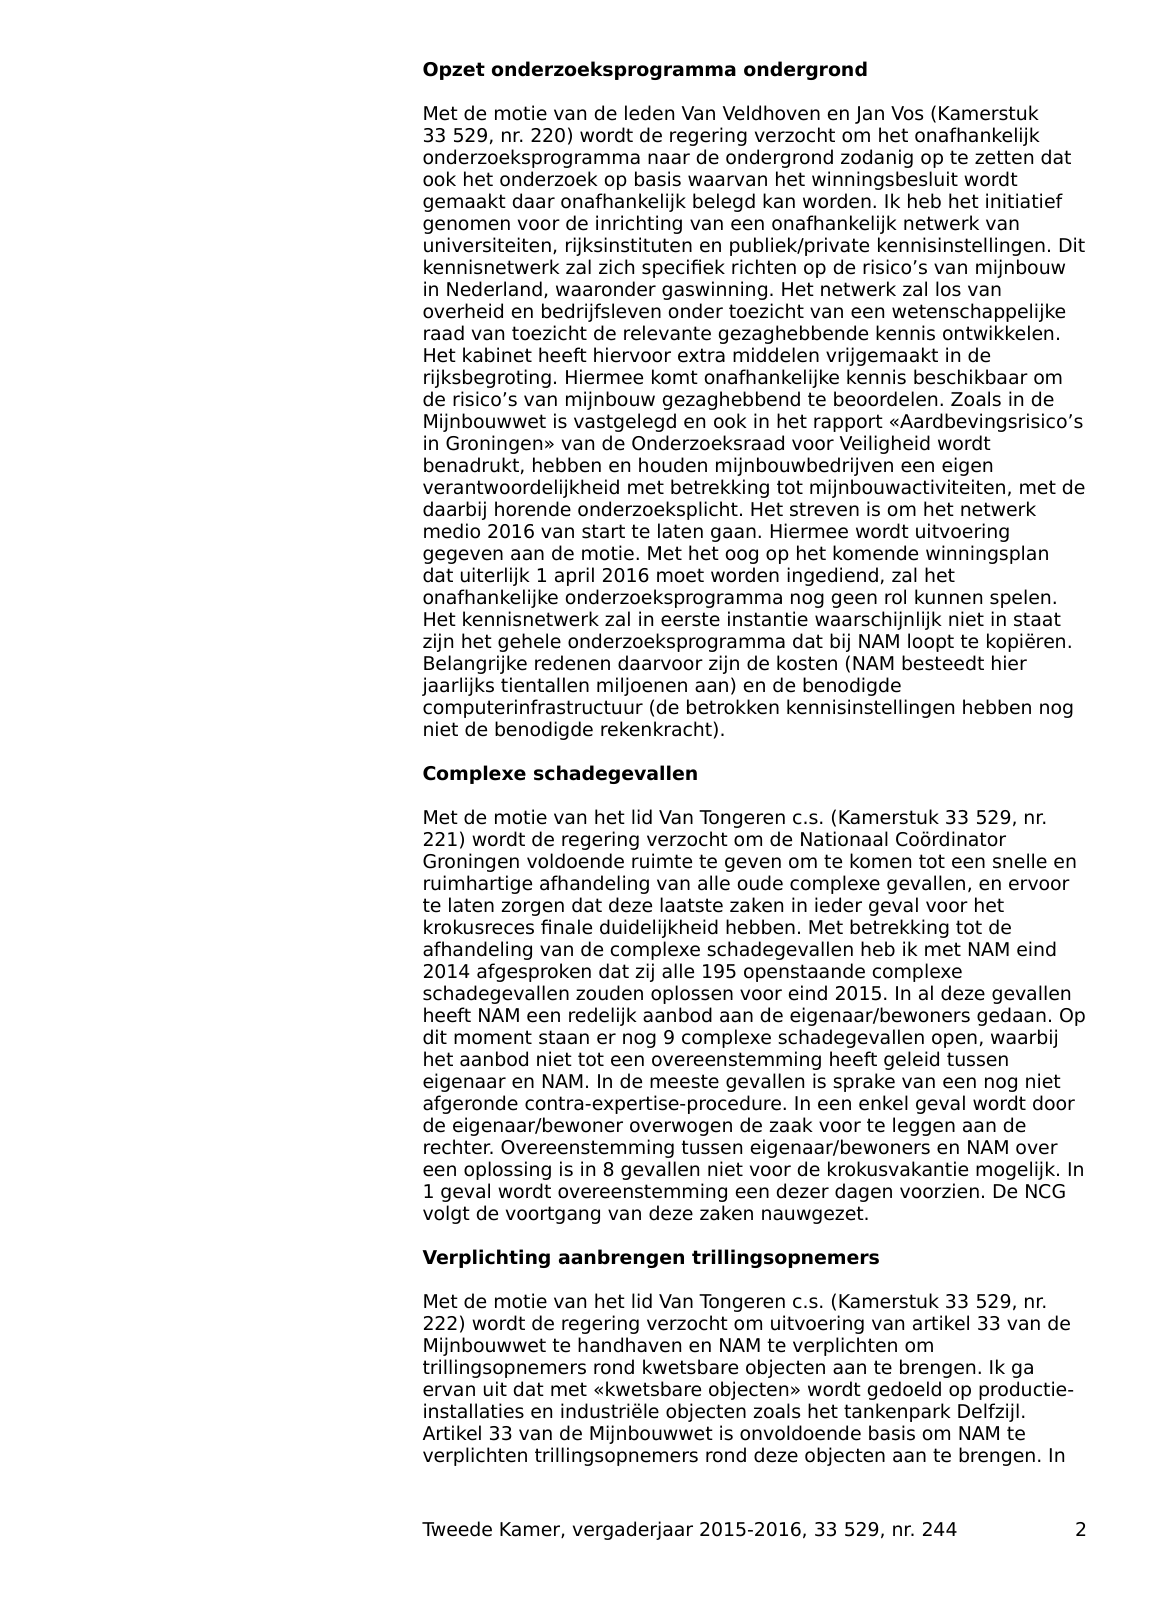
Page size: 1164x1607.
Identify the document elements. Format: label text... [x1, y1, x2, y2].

subtitle Complexe schadegevallen [422, 763, 1087, 785]
subtitle Opzet onderzoeksprogramma ondergrond [422, 59, 1087, 81]
text Met de motie van het lid Van Tongeren c.s. (Kamerstuk 33 529, nr. 222) wordt de regering verzocht om uitvoering van artikel 33 van de Mijnbouwwet te handhaven en NAM te verplichten om trillingsopnemers rond kwetsbare objecten aan te brengen. Ik ga ervan uit dat met «kwetsbare objecten» wordt gedoeld op productie-installaties en industriële objecten zoals het tankenpark Delfzijl. Artikel 33 van de Mijnbouwwet is onvoldoende basis om NAM te verplichten trillingsopnemers rond deze objecten aan te brengen. In [422, 1291, 1087, 1467]
subtitle Verplichting aanbrengen trillingsopnemers [422, 1247, 1087, 1269]
text Met de motie van het lid Van Tongeren c.s. (Kamerstuk 33 529, nr. 221) wordt de regering verzocht om de Nationaal Coördinator Groningen voldoende ruimte te geven om te komen tot een snelle en ruimhartige afhandeling van alle oude complexe gevallen, en ervoor te laten zorgen dat deze laatste zaken in ieder geval voor het krokusreces finale duidelijkheid hebben. Met betrekking tot de afhandeling van de complexe schadegevallen heb ik met NAM eind 2014 afgesproken dat zij alle 195 openstaande complexe schadegevallen zouden oplossen voor eind 2015. In al deze gevallen heeft NAM een redelijk aanbod aan de eigenaar/bewoners gedaan. Op dit moment staan er nog 9 complexe schadegevallen open, waarbij het aanbod niet tot een overeenstemming heeft geleid tussen eigenaar en NAM. In de meeste gevallen is sprake van een nog niet afgeronde contra-expertise-procedure. In een enkel geval wordt door de eigenaar/bewoner overwogen de zaak voor te leggen aan de rechter. Overeenstemming tussen eigenaar/bewoners en NAM over een oplossing is in 8 gevallen niet voor de krokusvakantie mogelijk. In 1 geval wordt overeenstemming een dezer dagen voorzien. De NCG volgt de voortgang van deze zaken nauwgezet. [422, 807, 1087, 1224]
text Met de motie van de leden Van Veldhoven en Jan Vos (Kamerstuk 33 529, nr. 220) wordt de regering verzocht om het onafhankelijk onderzoeksprogramma naar de ondergrond zodanig op te zetten dat ook het onderzoek op basis waarvan het winningsbesluit wordt gemaakt daar onafhankelijk belegd kan worden. Ik heb het initiatief genomen voor de inrichting van een onafhankelijk netwerk van universiteiten, rijksinstituten en publiek/private kennisinstellingen. Dit kennisnetwerk zal zich specifiek richten op de risico’s van mijnbouw in Nederland, waaronder gaswinning. Het netwerk zal los van overheid en bedrijfsleven onder toezicht van een wetenschappelijke raad van toezicht de relevante gezaghebbende kennis ontwikkelen. Het kabinet heeft hiervoor extra middelen vrijgemaakt in de rijksbegroting. Hiermee komt onafhankelijke kennis beschikbaar om de risico’s van mijnbouw gezaghebbend te beoordelen. Zoals in de Mijnbouwwet is vastgelegd en ook in het rapport «Aardbevingsrisico’s in Groningen» van de Onderzoeksraad voor Veiligheid wordt benadrukt, hebben en houden mijnbouwbedrijven een eigen verantwoordelijkheid met betrekking tot mijnbouwactiviteiten, met de daarbij horende onderzoeksplicht. Het streven is om het netwerk medio 2016 van start te laten gaan. Hiermee wordt uitvoering gegeven aan de motie. Met het oog op het komende winningsplan dat uiterlijk 1 april 2016 moet worden ingediend, zal het onafhankelijke onderzoeksprogramma nog geen rol kunnen spelen. Het kennisnetwerk zal in eerste instantie waarschijnlijk niet in staat zijn het gehele onderzoeksprogramma dat bij NAM loopt te kopiëren. Belangrijke redenen daarvoor zijn de kosten (NAM besteedt hier jaarlijks tientallen miljoenen aan) en de benodigde computerinfrastructuur (de betrokken kennisinstellingen hebben nog niet de benodigde rekenkracht). [422, 103, 1087, 741]
